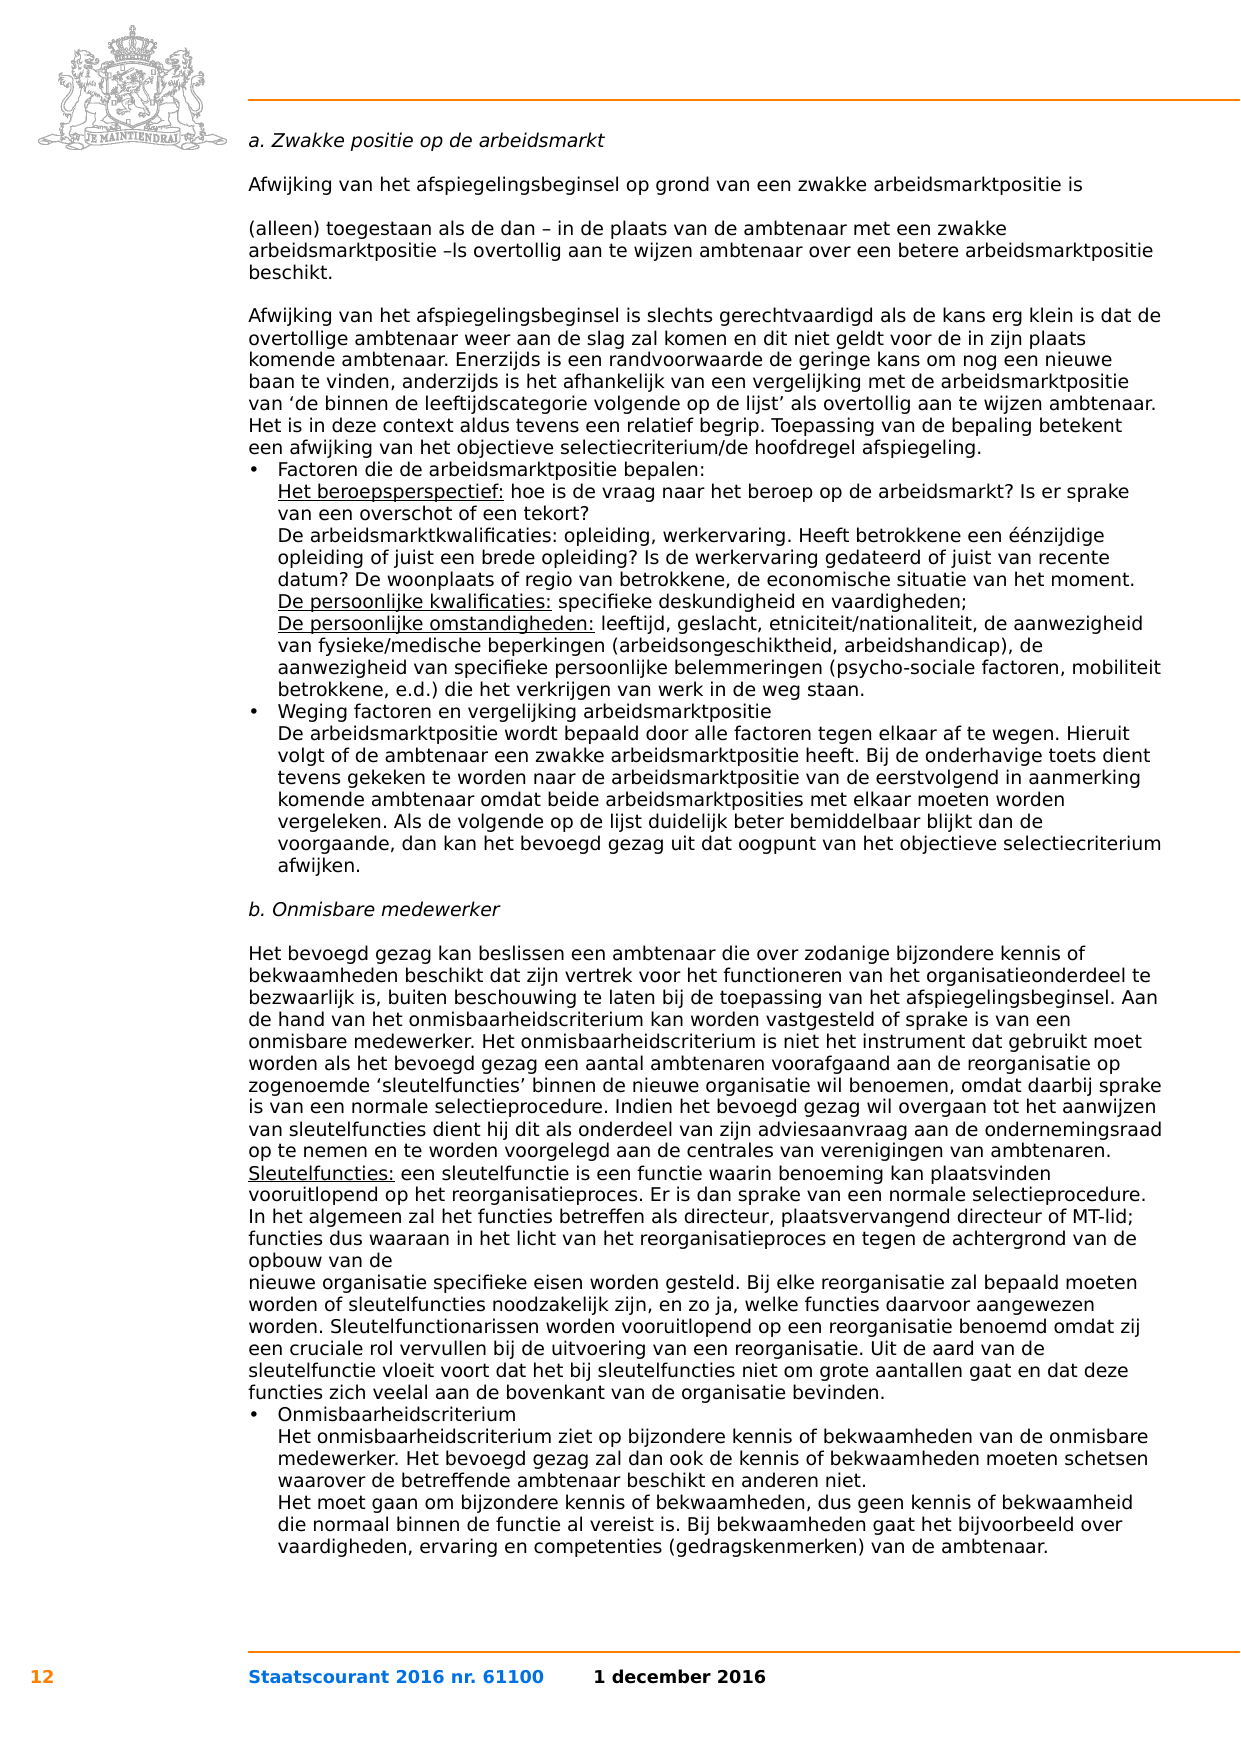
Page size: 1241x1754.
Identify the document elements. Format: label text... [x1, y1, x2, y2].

subtitle b. Onmisbare medewerker [248, 899, 1163, 921]
text Afwijking van het afspiegelingsbeginsel is slechts gerechtvaardigd als de kans erg klein is dat de overtollige ambtenaar weer aan de slag zal komen en dit niet geldt voor de in zijn plaats komende ambtenaar. Enerzijds is een randvoorwaarde de geringe kans om nog een nieuwe baan te vinden, anderzijds is het afhankelijk van een vergelijking met de arbeidsmarktpositie van ‘de binnen de leeftijdscategorie volgende op de lijst’ als overtollig aan te wijzen ambtenaar. Het is in deze context aldus tevens een relatief begrip. Toepassing van de bepaling betekent een afwijking van het objectieve selectiecriterium/de hoofdregel afspiegeling. [248, 305, 1163, 459]
subtitle a. Zwakke positie op de arbeidsmarkt [248, 130, 1163, 152]
text • Onmisbaarheidscriterium [248, 1404, 1163, 1426]
text Afwijking van het afspiegelingsbeginsel op grond van een zwakke arbeidsmarktpositie is [248, 174, 1163, 196]
text Het bevoegd gezag kan beslissen een ambtenaar die over zodanige bijzondere kennis of bekwaamheden beschikt dat zijn vertrek voor het functioneren van het organisatieonderdeel te bezwaarlijk is, buiten beschouwing te laten bij de toepassing van het afspiegelingsbeginsel. Aan de hand van het onmisbaarheidscriterium kan worden vastgesteld of sprake is van een onmisbare medewerker. Het onmisbaarheidscriterium is niet het instrument dat gebruikt moet worden als het bevoegd gezag een aantal ambtenaren voorafgaand aan de reorganisatie op zogenoemde ‘sleutelfuncties’ binnen de nieuwe organisatie wil benoemen, omdat daarbij sprake is van een normale selectieprocedure. Indien het bevoegd gezag wil overgaan tot het aanwijzen van sleutelfuncties dient hij dit als onderdeel van zijn adviesaanvraag aan de ondernemingsraad op te nemen en te worden voorgelegd aan de centrales van verenigingen van ambtenaren. [248, 943, 1163, 1162]
text De persoonlijke kwalificaties: specifieke deskundigheid en vaardigheden; [277, 591, 1163, 613]
text De arbeidsmarktkwalificaties: opleiding, werkervaring. Heeft betrokkene een éénzijdige opleiding of juist een brede opleiding? Is de werkervaring gedateerd of juist van recente datum? De woonplaats of regio van betrokkene, de economische situatie van het moment. [277, 525, 1163, 591]
picture [38, 25, 227, 150]
text Het beroepsperspectief: hoe is de vraag naar het beroep op de arbeidsmarkt? Is er sprake van een overschot of een tekort? [277, 481, 1163, 525]
text Sleutelfuncties: een sleutelfunctie is een functie waarin benoeming kan plaatsvinden vooruitlopend op het reorganisatieproces. Er is dan sprake van een normale selectieprocedure. In het algemeen zal het functies betreffen als directeur, plaatsvervangend directeur of MT-lid; functies dus waaraan in het licht van het reorganisatieproces en tegen de achtergrond van de opbouw van de [248, 1162, 1163, 1272]
text De arbeidsmarktpositie wordt bepaald door alle factoren tegen elkaar af te wegen. Hieruit volgt of de ambtenaar een zwakke arbeidsmarktpositie heeft. Bij de onderhavige toets dient tevens gekeken te worden naar de arbeidsmarktpositie van de eerstvolgend in aanmerking komende ambtenaar omdat beide arbeidsmarktposities met elkaar moeten worden vergeleken. Als de volgende op de lijst duidelijk beter bemiddelbaar blijkt dan de voorgaande, dan kan het bevoegd gezag uit dat oogpunt van het objectieve selectiecriterium afwijken. [277, 723, 1163, 877]
text • Factoren die de arbeidsmarktpositie bepalen: [248, 459, 1163, 481]
text (alleen) toegestaan als de dan – in de plaats van de ambtenaar met een zwakke arbeidsmarktpositie –ls overtollig aan te wijzen ambtenaar over een betere arbeidsmarktpositie beschikt. [248, 218, 1163, 283]
text Het moet gaan om bijzondere kennis of bekwaamheden, dus geen kennis of bekwaamheid die normaal binnen de functie al vereist is. Bij bekwaamheden gaat het bijvoorbeeld over vaardigheden, ervaring en competenties (gedragskenmerken) van de ambtenaar. [277, 1492, 1163, 1558]
text De persoonlijke omstandigheden: leeftijd, geslacht, etniciteit/nationaliteit, de aanwezigheid van fysieke/medische beperkingen (arbeidsongeschiktheid, arbeidshandicap), de aanwezigheid van specifieke persoonlijke belemmeringen (psycho-sociale factoren, mobiliteit betrokkene, e.d.) die het verkrijgen van werk in de weg staan. [277, 613, 1163, 701]
text Het onmisbaarheidscriterium ziet op bijzondere kennis of bekwaamheden van de onmisbare medewerker. Het bevoegd gezag zal dan ook de kennis of bekwaamheden moeten schetsen waarover de betreffende ambtenaar beschikt en anderen niet. [277, 1426, 1163, 1492]
text nieuwe organisatie specifieke eisen worden gesteld. Bij elke reorganisatie zal bepaald moeten worden of sleutelfuncties noodzakelijk zijn, en zo ja, welke functies daarvoor aangewezen worden. Sleutelfunctionarissen worden vooruitlopend op een reorganisatie benoemd omdat zij een cruciale rol vervullen bij de uitvoering van een reorganisatie. Uit de aard van de sleutelfunctie vloeit voort dat het bij sleutelfuncties niet om grote aantallen gaat en dat deze functies zich veelal aan de bovenkant van de organisatie bevinden. [248, 1272, 1163, 1404]
text • Weging factoren en vergelijking arbeidsmarktpositie [248, 701, 1163, 723]
